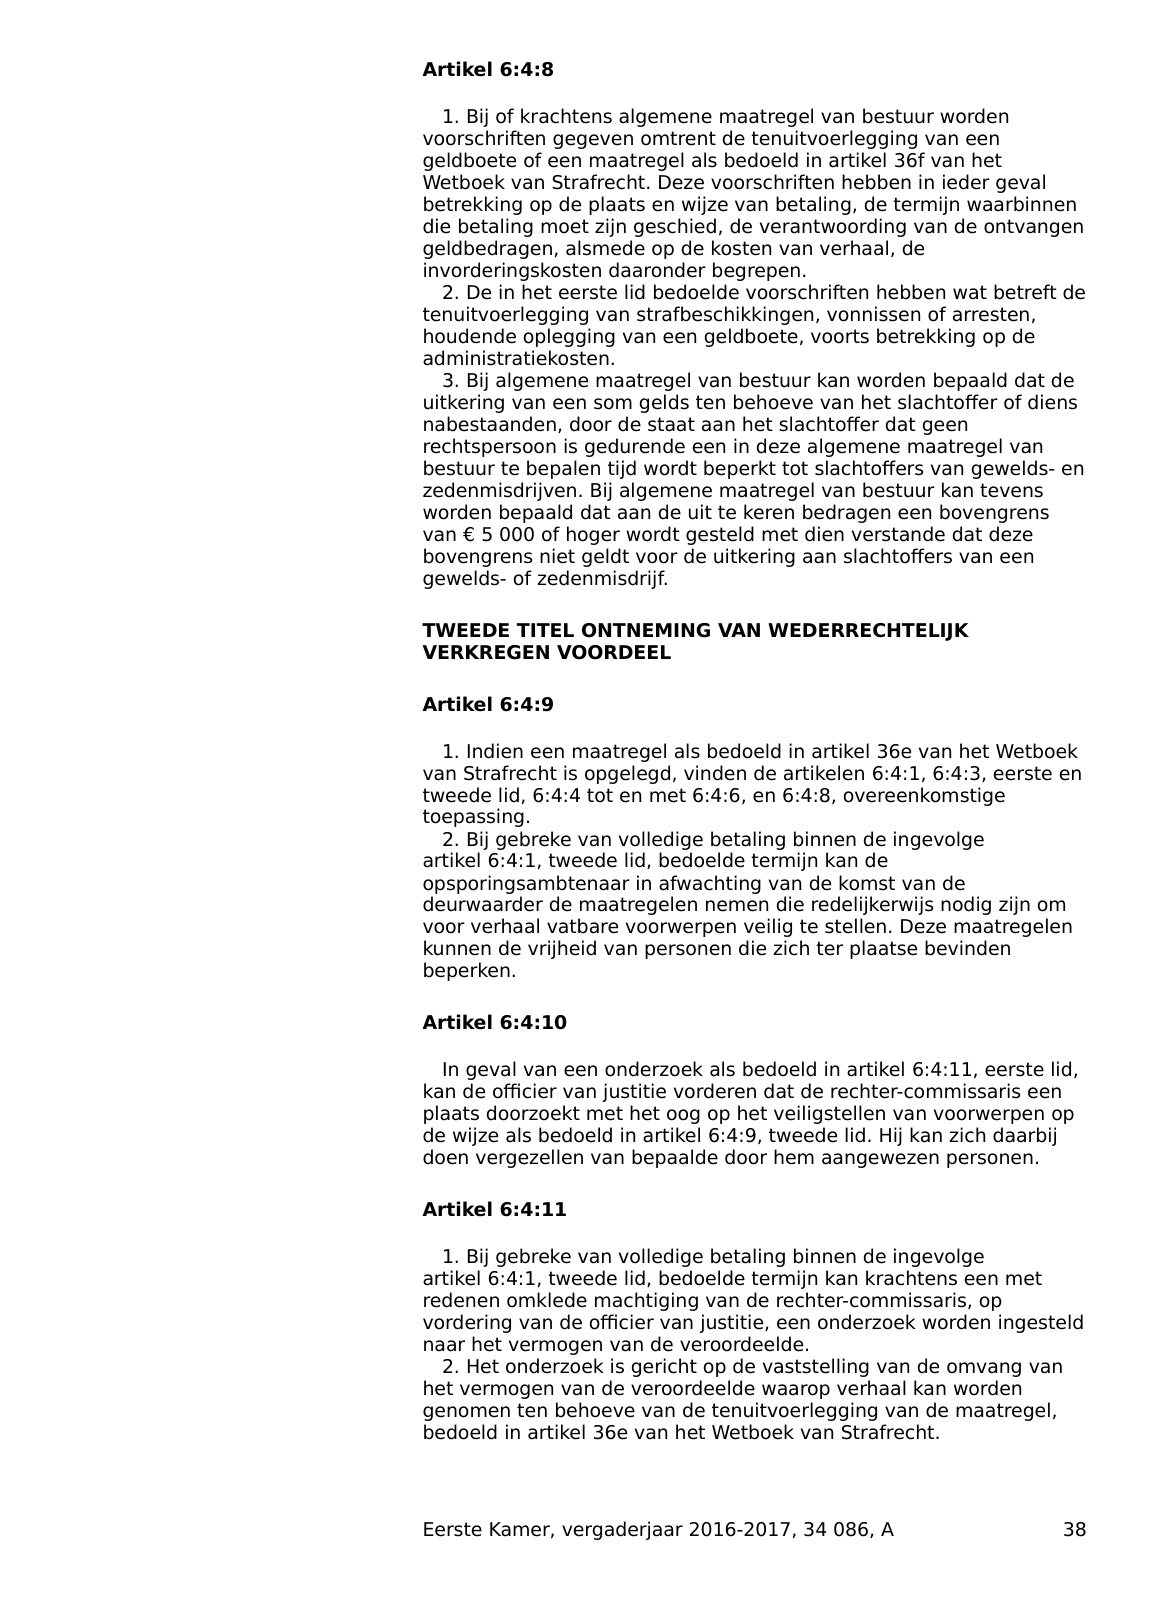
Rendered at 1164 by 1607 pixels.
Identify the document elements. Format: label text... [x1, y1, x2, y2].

text In geval van een onderzoek als bedoeld in artikel 6:4:11, eerste lid, kan de officier van justitie vorderen dat de rechter-commissaris een plaats doorzoekt met het oog op het veiligstellen van voorwerpen op de wijze als bedoeld in artikel 6:4:9, tweede lid. Hij kan zich daarbij doen vergezellen van bepaalde door hem aangewezen personen. [422, 1059, 1087, 1169]
text 3. Bij algemene maatregel van bestuur kan worden bepaald dat de uitkering van een som gelds ten behoeve van het slachtoffer of diens nabestaanden, door de staat aan het slachtoffer dat geen rechtspersoon is gedurende een in deze algemene maatregel van bestuur te bepalen tijd wordt beperkt tot slachtoffers van gewelds- en zedenmisdrijven. Bij algemene maatregel van bestuur kan tevens worden bepaald dat aan de uit te keren bedragen een bovengrens van € 5 000 of hoger wordt gesteld met dien verstande dat deze bovengrens niet geldt voor de uitkering aan slachtoffers van een gewelds- of zedenmisdrijf. [422, 370, 1087, 589]
subtitle Artikel 6:4:9 [422, 693, 1087, 716]
text 2. Bij gebreke van volledige betaling binnen de ingevolge artikel 6:4:1, tweede lid, bedoelde termijn kan de opsporingsambtenaar in afwachting van de komst van de deurwaarder de maatregelen nemen die redelijkerwijs nodig zijn om voor verhaal vatbare voorwerpen veilig te stellen. Deze maatregelen kunnen de vrijheid van personen die zich ter plaatse bevinden beperken. [422, 828, 1087, 982]
text 1. Bij gebreke van volledige betaling binnen de ingevolge artikel 6:4:1, tweede lid, bedoelde termijn kan krachtens een met redenen omklede machtiging van de rechter-commissaris, op vordering van de officier van justitie, een onderzoek worden ingesteld naar het vermogen van de veroordeelde. [422, 1246, 1087, 1356]
text 2. Het onderzoek is gericht op de vaststelling van de omvang van het vermogen van de veroordeelde waarop verhaal kan worden genomen ten behoeve van de tenuitvoerlegging van de maatregel, bedoeld in artikel 36e van het Wetboek van Strafrecht. [422, 1356, 1087, 1444]
subtitle Artikel 6:4:11 [422, 1199, 1087, 1221]
text 1. Bij of krachtens algemene maatregel van bestuur worden voorschriften gegeven omtrent de tenuitvoerlegging van een geldboete of een maatregel als bedoeld in artikel 36f van het Wetboek van Strafrecht. Deze voorschriften hebben in ieder geval betrekking op de plaats en wijze van betaling, de termijn waarbinnen die betaling moet zijn geschied, de verantwoording van de ontvangen geldbedragen, alsmede op de kosten van verhaal, de invorderingskosten daaronder begrepen. [422, 106, 1087, 282]
text 1. Indien een maatregel als bedoeld in artikel 36e van het Wetboek van Strafrecht is opgelegd, vinden de artikelen 6:4:1, 6:4:3, eerste en tweede lid, 6:4:4 tot en met 6:4:6, en 6:4:8, overeenkomstige toepassing. [422, 741, 1087, 828]
subtitle TWEEDE TITEL ONTNEMING VAN WEDERRECHTELIJK VERKREGEN VOORDEEL [422, 619, 1087, 663]
text 2. De in het eerste lid bedoelde voorschriften hebben wat betreft de tenuitvoerlegging van strafbeschikkingen, vonnissen of arresten, houdende oplegging van een geldboete, voorts betrekking op de administratiekosten. [422, 282, 1087, 370]
subtitle Artikel 6:4:10 [422, 1012, 1087, 1034]
subtitle Artikel 6:4:8 [422, 59, 1087, 81]
